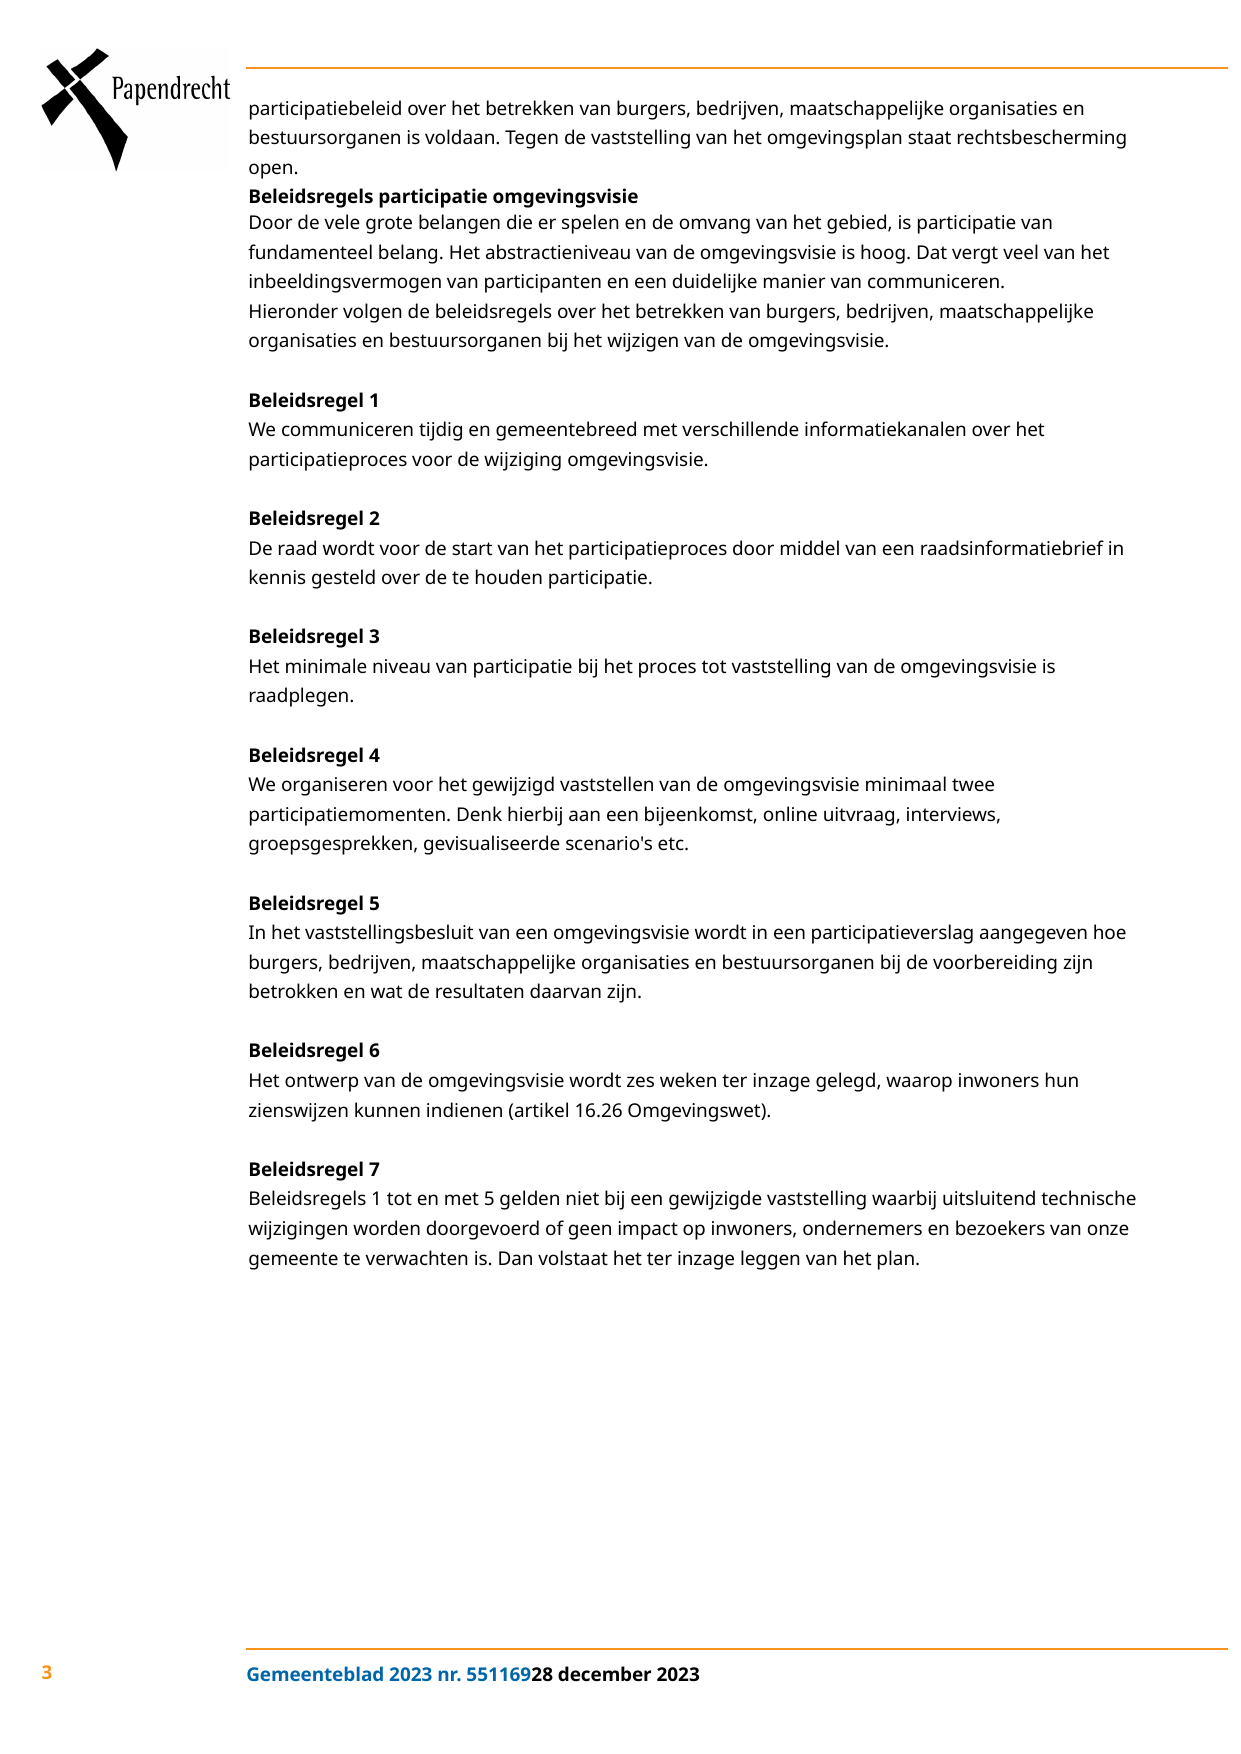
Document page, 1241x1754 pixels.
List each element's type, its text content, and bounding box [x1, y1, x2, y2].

text Door de vele grote belangen die er spelen en de omvang van het gebied, is participatie van fundamenteel belang. Het abstractieniveau van de omgevingsvisie is hoog. Dat vergt veel van het inbeeldingsvermogen van participanten en een duidelijke manier van communiceren. [248, 209, 1152, 294]
text Hieronder volgen de beleidsregels over het betrekken van burgers, bedrijven, maatschappelijke organisaties en bestuursorganen bij het wijzigen van de omgevingsvisie. [248, 298, 1152, 353]
text De raad wordt voor de start van het participatieproces door middel van een raadsinformatiebrief in kennis gesteld over de te houden participatie. [248, 535, 1152, 590]
picture [41, 47, 231, 172]
text Beleidsregel 6 [248, 1038, 1152, 1063]
text In het vaststellingsbesluit van een omgevingsvisie wordt in een participatieverslag aangegeven hoe burgers, bedrijven, maatschappelijke organisaties en bestuursorganen bij de voorbereiding zijn betrokken en wat de resultaten daarvan zijn. [248, 919, 1152, 1004]
text We communiceren tijdig en gemeentebreed met verschillende informatiekanalen over het participatieproces voor de wijziging omgevingsvisie. [248, 416, 1152, 472]
text We organiseren voor het gewijzigd vaststellen van de omgevingsvisie minimaal twee participatiemomenten. Denk hierbij aan een bijeenkomst, online uitvraag, interviews, groepsgesprekken, gevisualiseerde scenario's etc. [248, 771, 1152, 856]
text participatiebeleid over het betrekken van burgers, bedrijven, maatschappelijke organisaties en bestuursorganen is voldaan. Tegen de vaststelling van het omgevingsplan staat rechtsbescherming open. [248, 95, 1152, 180]
text Beleidsregels participatie omgevingsvisie [248, 183, 1152, 209]
text Beleidsregel 5 [248, 890, 1152, 915]
text Beleidsregel 2 [248, 505, 1152, 531]
text Beleidsregels 1 tot en met 5 gelden niet bij een gewijzigde vaststelling waarbij uitsluitend technische wijzigingen worden doorgevoerd of geen impact op inwoners, ondernemers en bezoekers van onze gemeente te verwachten is. Dan volstaat het ter inzage leggen van het plan. [248, 1186, 1152, 1270]
text Beleidsregel 1 [248, 387, 1152, 412]
text Het minimale niveau van participatie bij het proces tot vaststelling van de omgevingsvisie is raadplegen. [248, 653, 1152, 708]
text Het ontwerp van de omgevingsvisie wordt zes weken ter inzage gelegd, waarop inwoners hun zienswijzen kunnen indienen (artikel 16.26 Omgevingswet). [248, 1067, 1152, 1122]
text Beleidsregel 7 [248, 1156, 1152, 1182]
text Beleidsregel 3 [248, 623, 1152, 649]
text Beleidsregel 4 [248, 742, 1152, 767]
